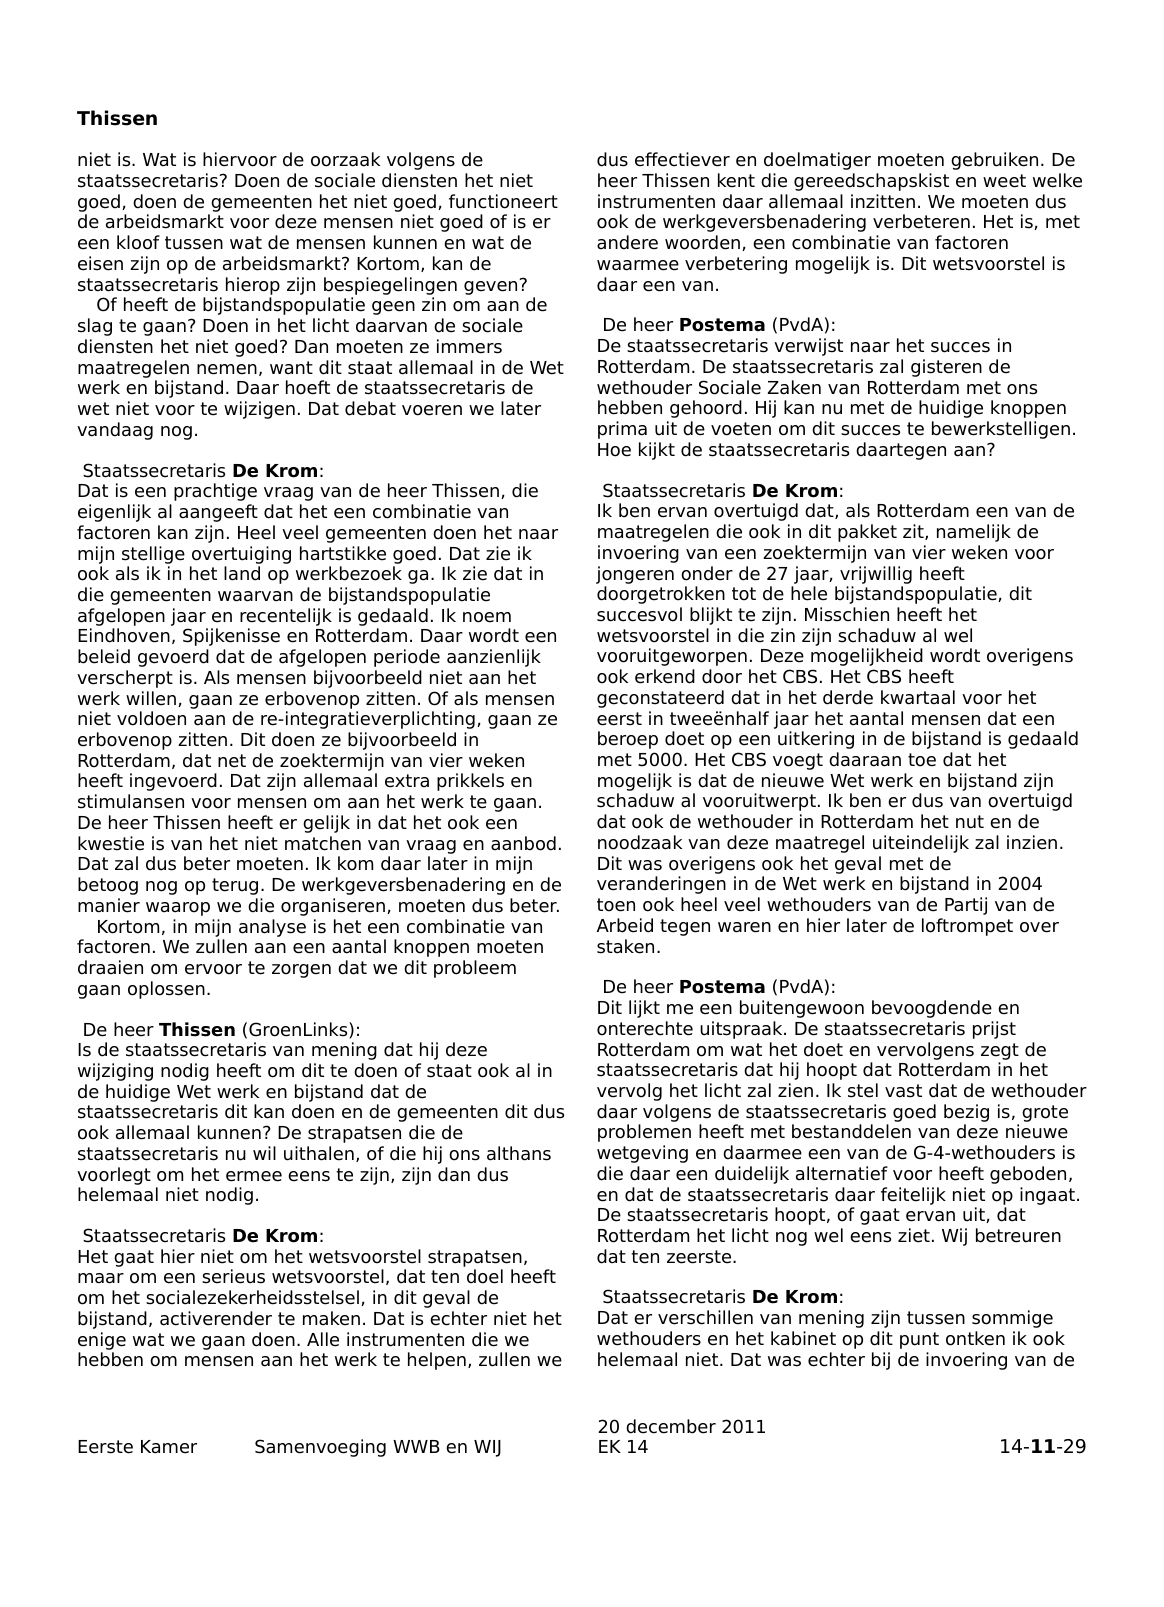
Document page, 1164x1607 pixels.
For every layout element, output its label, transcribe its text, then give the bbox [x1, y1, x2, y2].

text Of heeft de bijstandspopulatie geen zin om aan de slag te gaan? Doen in het licht daarvan de sociale diensten het niet goed? Dan moeten ze immers maatregelen nemen, want dit staat allemaal in de Wet werk en bijstand. Daar hoeft de staatssecretaris de wet niet voor te wijzigen. Dat debat voeren we later vandaag nog. [77, 295, 567, 440]
text Staatssecretaris De Krom: [77, 1226, 567, 1247]
text Het gaat hier niet om het wetsvoorstel strapatsen, maar om een serieus wetsvoorstel, dat ten doel heeft om het socialezekerheidsstelsel, in dit geval de bijstand, activerender te maken. Dat is echter niet het enige wat we gaan doen. Alle instrumenten die we hebben om mensen aan het werk te helpen, zullen we [77, 1247, 567, 1371]
text Staatssecretaris De Krom: [596, 480, 1087, 501]
text Ik ben ervan overtuigd dat, als Rotterdam een van de maatregelen die ook in dit pakket zit, namelijk de invoering van een zoektermijn van vier weken voor jongeren onder de 27 jaar, vrijwillig heeft doorgetrokken tot de hele bijstandspopulatie, dit succesvol blijkt te zijn. Misschien heeft het wetsvoorstel in die zin zijn schaduw al wel vooruitgeworpen. Deze mogelijkheid wordt overigens ook erkend door het CBS. Het CBS heeft geconstateerd dat in het derde kwartaal voor het eerst in tweeënhalf jaar het aantal mensen dat een beroep doet op een uitkering in de bijstand is gedaald met 5000. Het CBS voegt daaraan toe dat het mogelijk is dat de nieuwe Wet werk en bijstand zijn schaduw al vooruitwerpt. Ik ben er dus van overtuigd dat ook de wethouder in Rotterdam het nut en de noodzaak van deze maatregel uiteindelijk zal inzien. Dit was overigens ook het geval met de veranderingen in de Wet werk en bijstand in 2004 toen ook heel veel wethouders van de Partij van de Arbeid tegen waren en hier later de loftrompet over staken. [596, 501, 1087, 957]
text Is de staatssecretaris van mening dat hij deze wijziging nodig heeft om dit te doen of staat ook al in de huidige Wet werk en bijstand dat de staatssecretaris dit kan doen en de gemeenten dit dus ook allemaal kunnen? De strapatsen die de staatssecretaris nu wil uithalen, of die hij ons althans voorlegt om het ermee eens te zijn, zijn dan dus helemaal niet nodig. [77, 1040, 567, 1206]
text De heer Postema (PvdA): [596, 315, 1087, 336]
text Dat er verschillen van mening zijn tussen sommige wethouders en het kabinet op dit punt ontken ik ook helemaal niet. Dat was echter bij de invoering van de [596, 1308, 1087, 1370]
text Staatssecretaris De Krom: [77, 460, 567, 481]
text Kortom, in mijn analyse is het een combinatie van factoren. We zullen aan een aantal knoppen moeten draaien om ervoor te zorgen dat we dit probleem gaan oplossen. [77, 916, 567, 999]
text De staatssecretaris verwijst naar het succes in Rotterdam. De staatssecretaris zal gisteren de wethouder Sociale Zaken van Rotterdam met ons hebben gehoord. Hij kan nu met de huidige knoppen prima uit de voeten om dit succes te bewerkstelligen. Hoe kijkt de staatssecretaris daartegen aan? [596, 336, 1087, 460]
text dus effectiever en doelmatiger moeten gebruiken. De heer Thissen kent die gereedschapskist en weet welke instrumenten daar allemaal inzitten. We moeten dus ook de werkgeversbenadering verbeteren. Het is, met andere woorden, een combinatie van factoren waarmee verbetering mogelijk is. Dit wetsvoorstel is daar een van. [596, 150, 1087, 295]
text Dat is een prachtige vraag van de heer Thissen, die eigenlijk al aangeeft dat het een combinatie van factoren kan zijn. Heel veel gemeenten doen het naar mijn stellige overtuiging hartstikke goed. Dat zie ik ook als ik in het land op werkbezoek ga. Ik zie dat in die gemeenten waarvan de bijstandspopulatie afgelopen jaar en recentelijk is gedaald. Ik noem Eindhoven, Spijkenisse en Rotterdam. Daar wordt een beleid gevoerd dat de afgelopen periode aanzienlijk verscherpt is. Als mensen bijvoorbeeld niet aan het werk willen, gaan ze erbovenop zitten. Of als mensen niet voldoen aan de re-integratieverplichting, gaan ze erbovenop zitten. Dit doen ze bijvoorbeeld in Rotterdam, dat net de zoektermijn van vier weken heeft ingevoerd. Dat zijn allemaal extra prikkels en stimulansen voor mensen om aan het werk te gaan. De heer Thissen heeft er gelijk in dat het ook een kwestie is van het niet matchen van vraag en aanbod. Dat zal dus beter moeten. Ik kom daar later in mijn betoog nog op terug. De werkgeversbenadering en de manier waarop we die organiseren, moeten dus beter. [77, 481, 567, 916]
text niet is. Wat is hiervoor de oorzaak volgens de staatssecretaris? Doen de sociale diensten het niet goed, doen de gemeenten het niet goed, functioneert de arbeidsmarkt voor deze mensen niet goed of is er een kloof tussen wat de mensen kunnen en wat de eisen zijn op de arbeidsmarkt? Kortom, kan de staatssecretaris hierop zijn bespiegelingen geven? [77, 150, 567, 295]
text De heer Thissen (GroenLinks): [77, 1019, 567, 1040]
text Dit lijkt me een buitengewoon bevoogdende en onterechte uitspraak. De staatssecretaris prijst Rotterdam om wat het doet en vervolgens zegt de staatssecretaris dat hij hoopt dat Rotterdam in het vervolg het licht zal zien. Ik stel vast dat de wethouder daar volgens de staatssecretaris goed bezig is, grote problemen heeft met bestanddelen van deze nieuwe wetgeving en daarmee een van de G-4-wethouders is die daar een duidelijk alternatief voor heeft geboden, en dat de staatssecretaris daar feitelijk niet op ingaat. De staatssecretaris hoopt, of gaat ervan uit, dat Rotterdam het licht nog wel eens ziet. Wij betreuren dat ten zeerste. [596, 998, 1087, 1267]
text De heer Postema (PvdA): [596, 977, 1087, 998]
text Staatssecretaris De Krom: [596, 1287, 1087, 1308]
